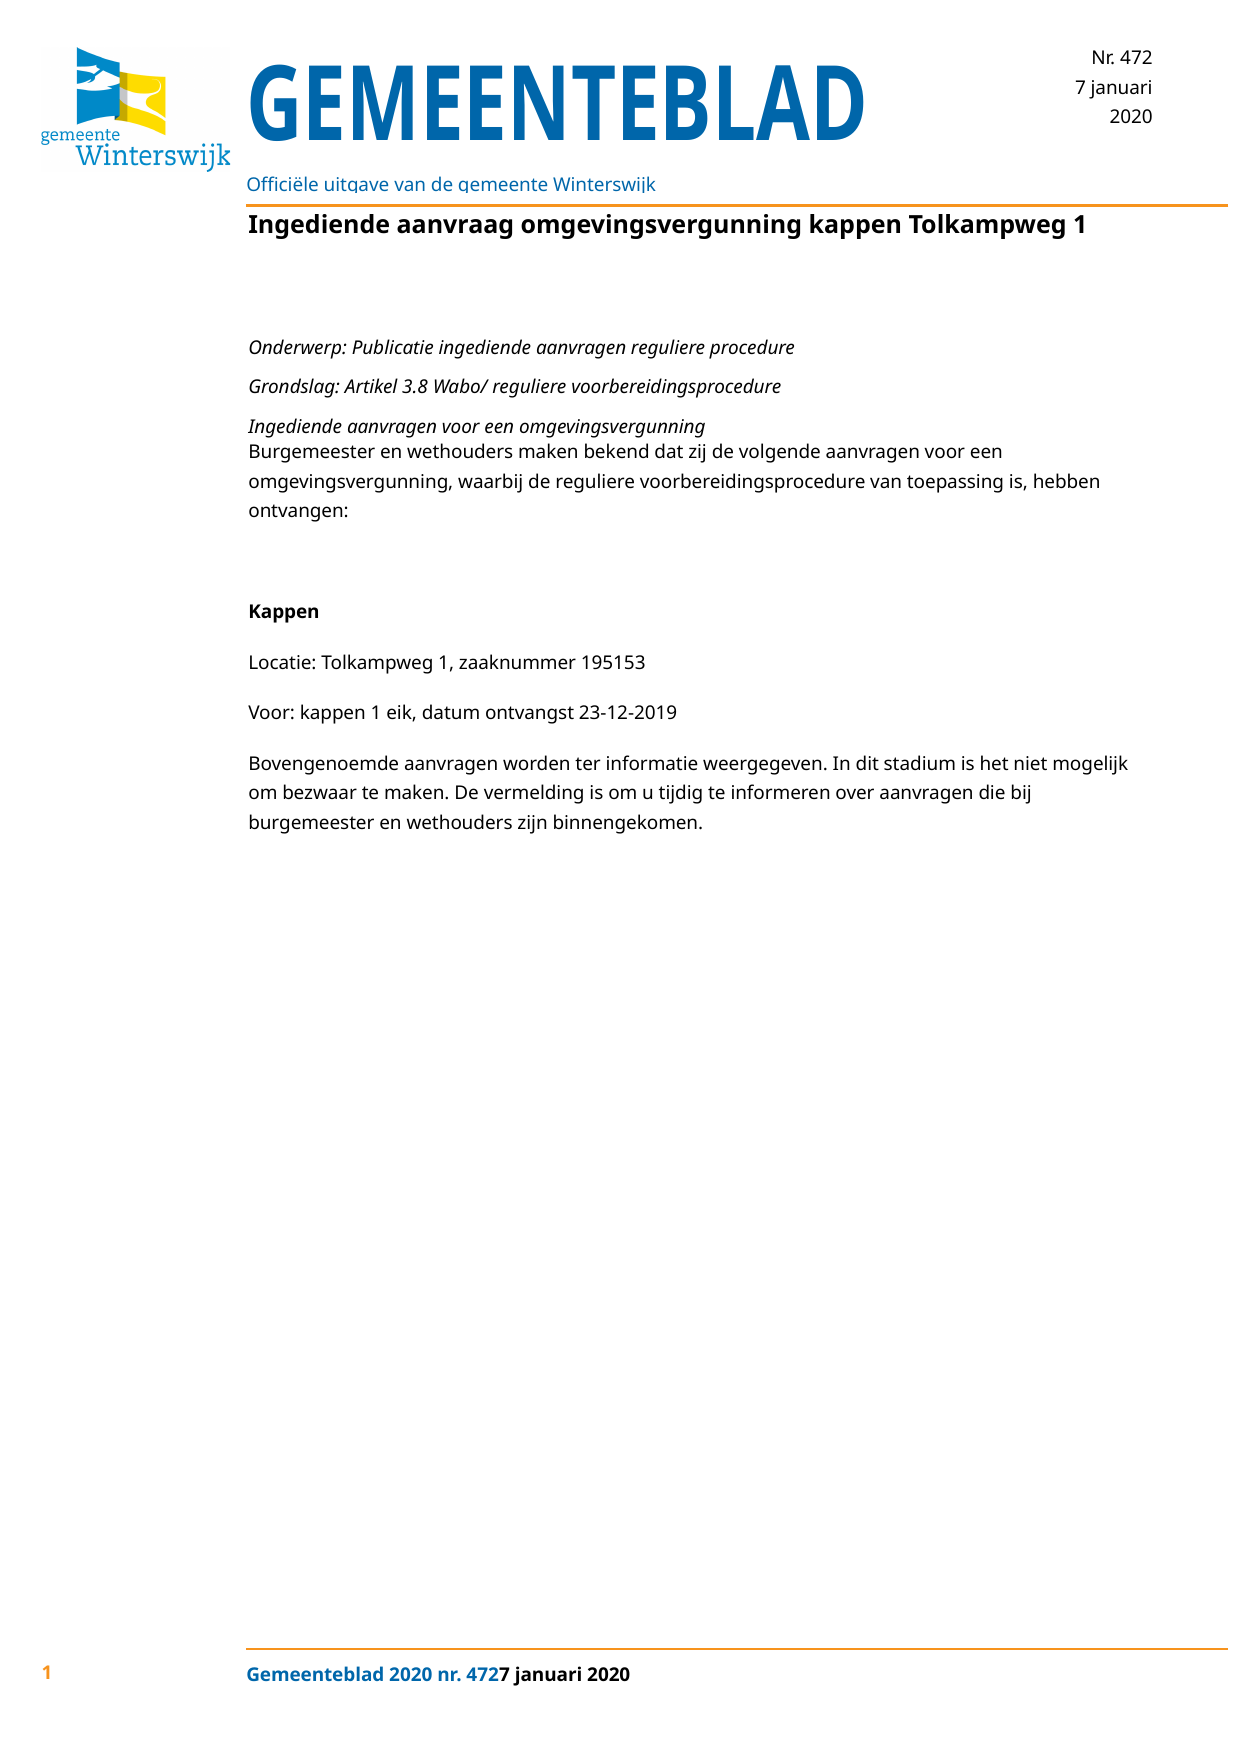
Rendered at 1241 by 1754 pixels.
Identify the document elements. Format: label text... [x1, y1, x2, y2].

text Onderwerp: Publicatie ingediende aanvragen reguliere procedure [248, 334, 1152, 360]
text Burgemeester en wethouders maken bekend dat zij de volgende aanvragen voor een omgevingsvergunning, waarbij de reguliere voorbereidingsprocedure van toepassing is, hebben ontvangen: [248, 438, 1152, 523]
text Ingediende aanvraag omgevingsvergunning kappen Tolkampweg 1 [248, 207, 1152, 241]
text Grondslag: Artikel 3.8 Wabo/ reguliere voorbereidingsprocedure [248, 373, 1152, 399]
picture [41, 47, 231, 172]
text Bovengenoemde aanvragen worden ter informatie weergegeven. In dit stadium is het niet mogelijk om bezwaar te maken. De vermelding is om u tijdig te informeren over aanvragen die bij burgemeester en wethouders zijn binnengekomen. [248, 750, 1152, 835]
text Ingediende aanvragen voor een omgevingsvergunning [248, 413, 1152, 438]
text Locatie: Tolkampweg 1, zaaknummer 195153 [248, 649, 1152, 675]
text Voor: kappen 1 eik, datum ontvangst 23-12-2019 [248, 699, 1152, 725]
picture [225, 153, 231, 162]
text Kappen [248, 598, 1152, 624]
